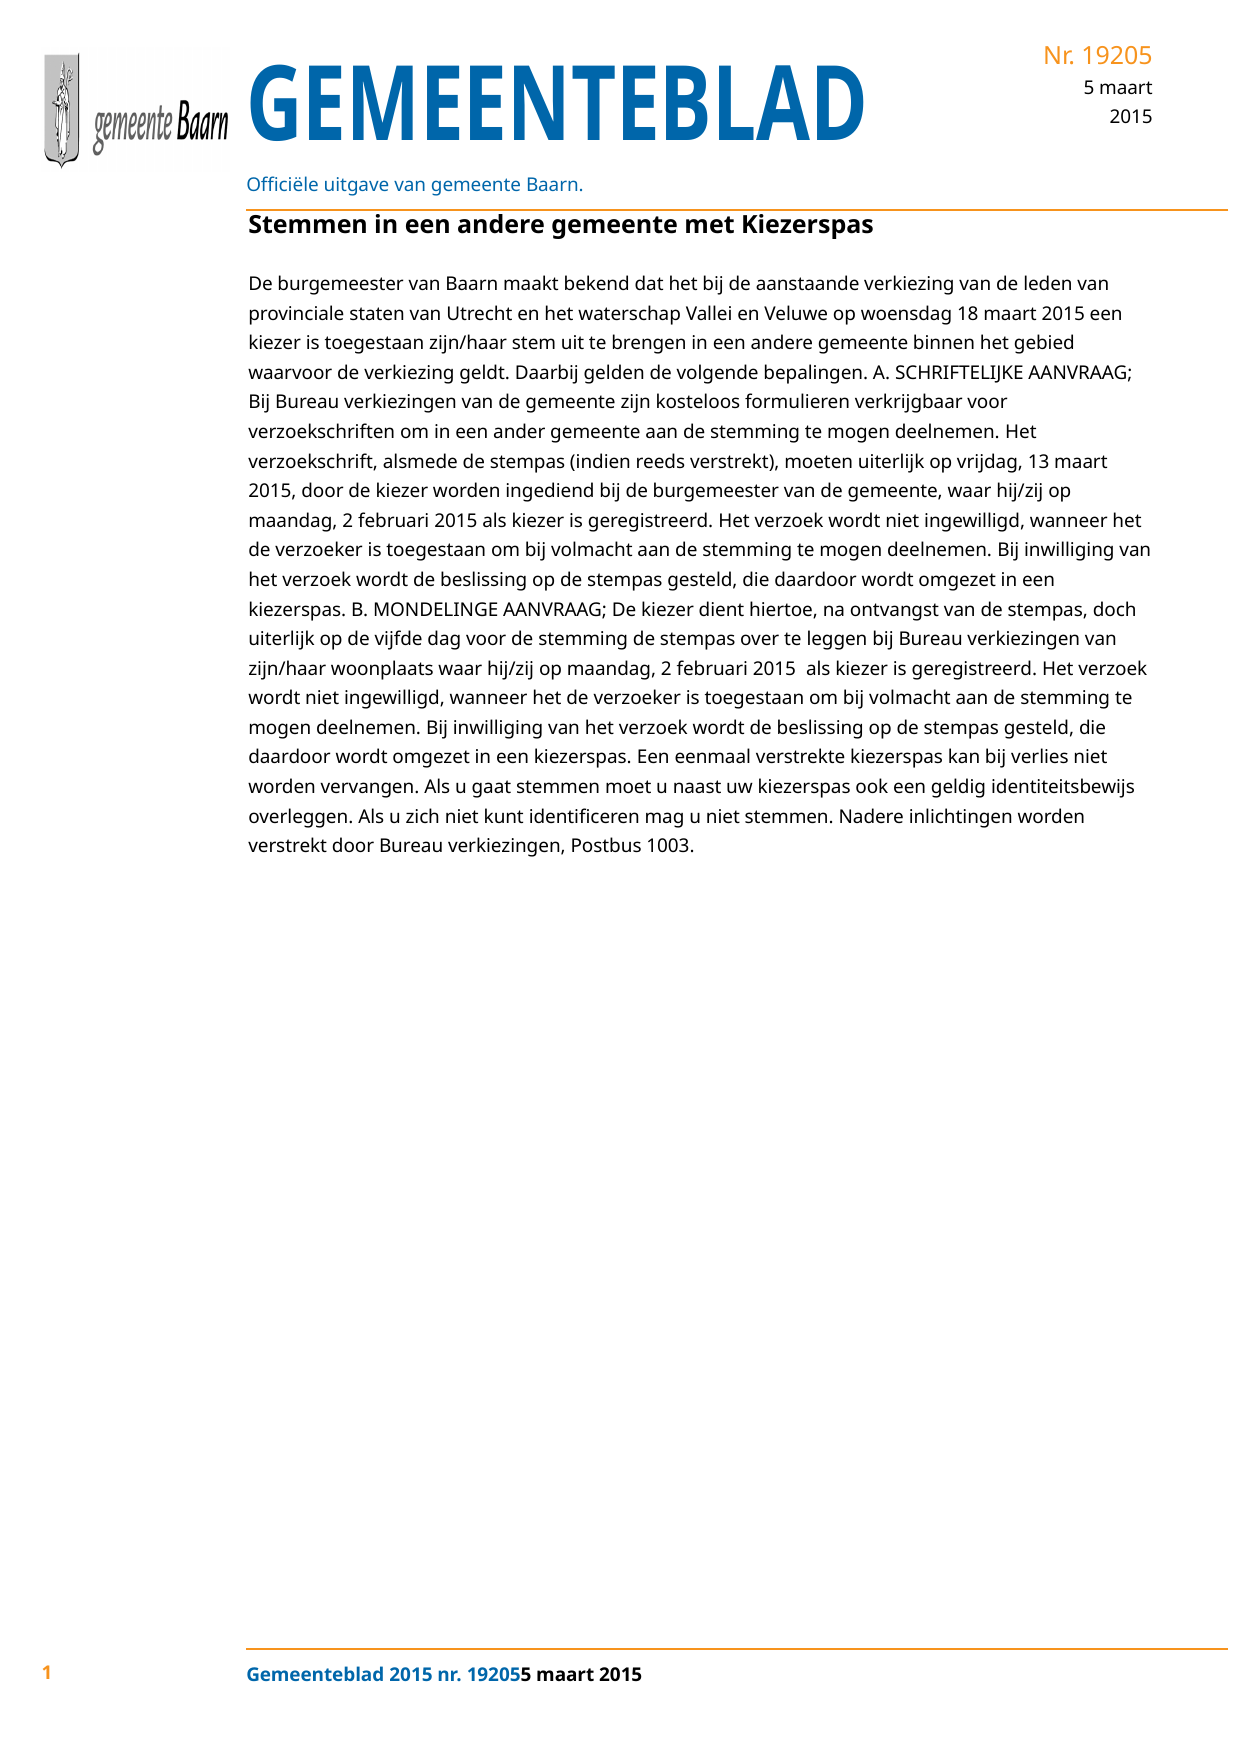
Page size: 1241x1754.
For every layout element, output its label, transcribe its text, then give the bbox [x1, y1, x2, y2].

picture [41, 47, 231, 172]
text Stemmen in een andere gemeente met Kiezerspas [248, 211, 1152, 241]
text De burgemeester van Baarn maakt bekend dat het bij de aanstaande verkiezing van de leden van provinciale staten van Utrecht en het waterschap Vallei en Veluwe op woensdag 18 maart 2015 een kiezer is toegestaan zijn/haar stem uit te brengen in een andere gemeente binnen het gebied waarvoor de verkiezing geldt. Daarbij gelden de volgende bepalingen. A. SCHRIFTELIJKE AANVRAAG; Bij Bureau verkiezingen van de gemeente zijn kosteloos formulieren verkrijgbaar voor verzoekschriften om in een ander gemeente aan de stemming te mogen deelnemen. Het verzoekschrift, alsmede de stempas (indien reeds verstrekt), moeten uiterlijk op vrijdag, 13 maart 2015, door de kiezer worden ingediend bij de burgemeester van de gemeente, waar hij/zij op maandag, 2 februari 2015 als kiezer is geregistreerd. Het verzoek wordt niet ingewilligd, wanneer het de verzoeker is toegestaan om bij volmacht aan de stemming te mogen deelnemen. Bij inwilliging van het verzoek wordt de beslissing op de stempas gesteld, die daardoor wordt omgezet in een kiezerspas. B. MONDELINGE AANVRAAG; De kiezer dient hiertoe, na ontvangst van de stempas, doch uiterlijk op de vijfde dag voor de stemming de stempas over te leggen bij Bureau verkiezingen van zijn/haar woonplaats waar hij/zij op maandag, 2 februari 2015 als kiezer is geregistreerd. Het verzoek wordt niet ingewilligd, wanneer het de verzoeker is toegestaan om bij volmacht aan de stemming te mogen deelnemen. Bij inwilliging van het verzoek wordt de beslissing op de stempas gesteld, die daardoor wordt omgezet in een kiezerspas. Een eenmaal verstrekte kiezerspas kan bij verlies niet worden vervangen. Als u gaat stemmen moet u naast uw kiezerspas ook een geldig identiteitsbewijs overleggen. Als u zich niet kunt identificeren mag u niet stemmen. Nadere inlichtingen worden verstrekt door Bureau verkiezingen, Postbus 1003. [248, 270, 1152, 858]
